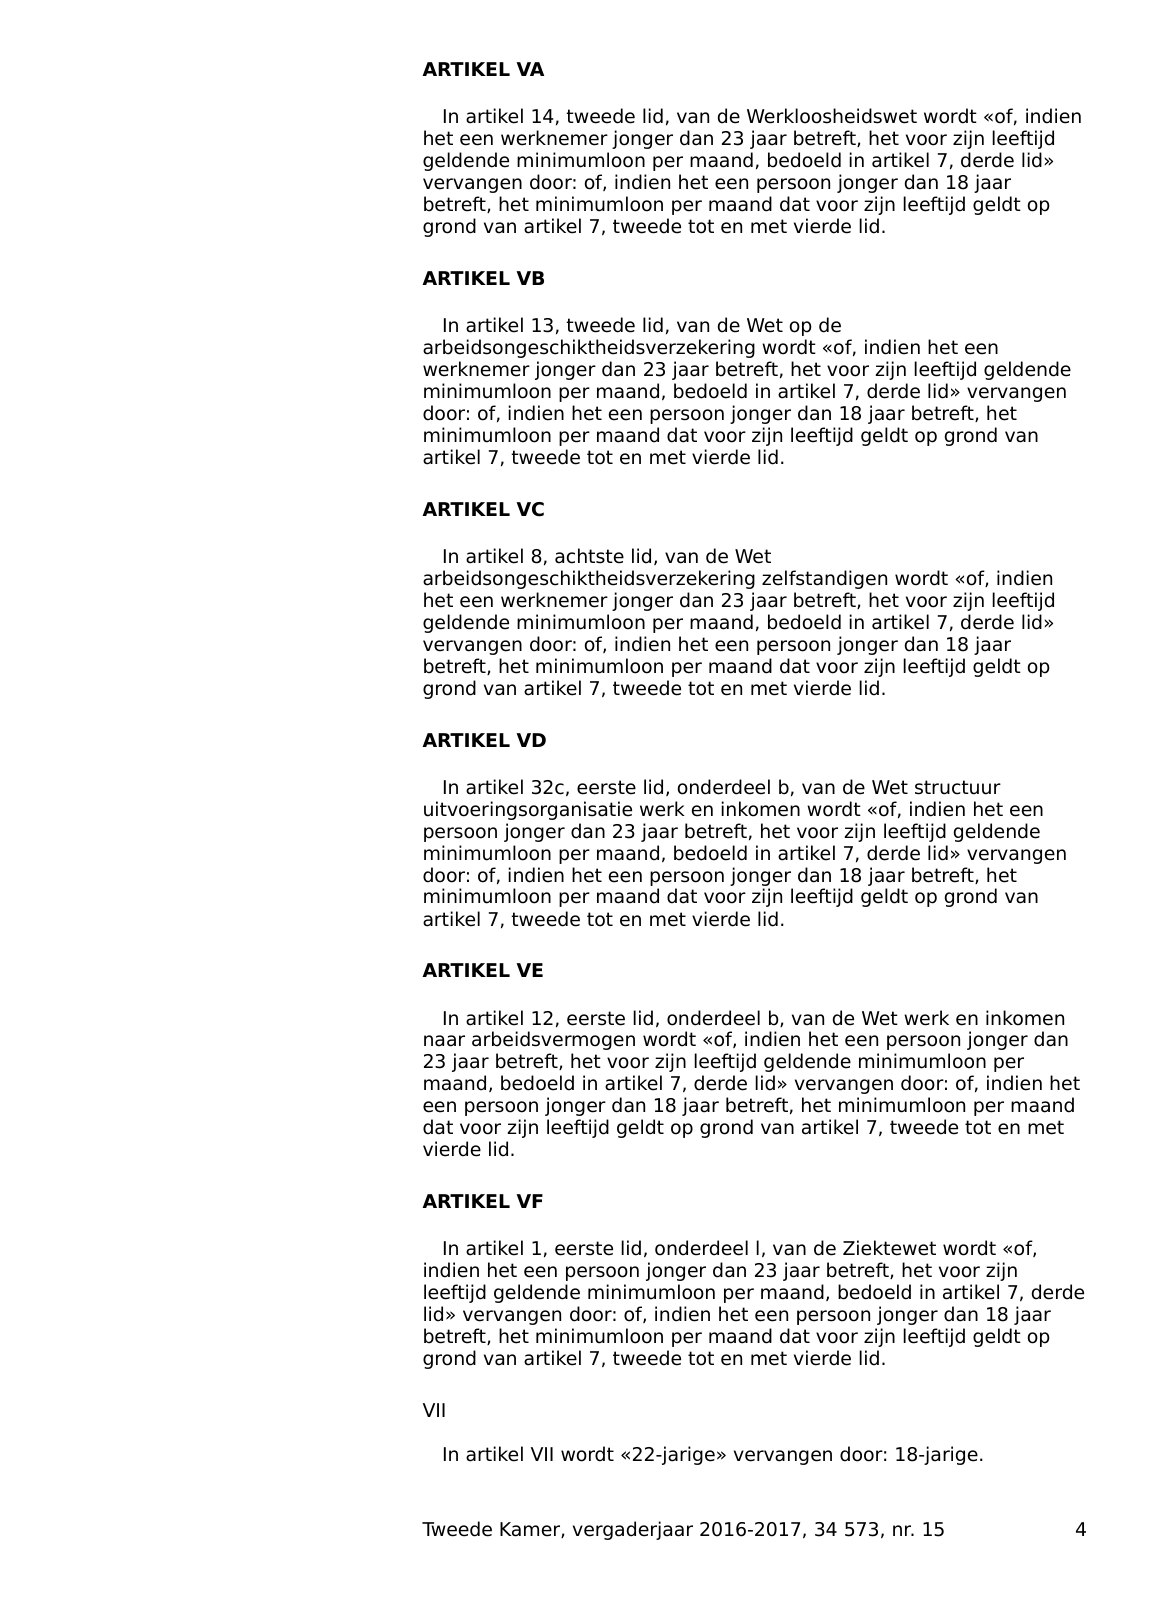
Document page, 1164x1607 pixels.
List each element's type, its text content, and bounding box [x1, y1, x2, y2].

text In artikel 12, eerste lid, onderdeel b, van de Wet werk en inkomen naar arbeidsvermogen wordt «of, indien het een persoon jonger dan 23 jaar betreft, het voor zijn leeftijd geldende minimumloon per maand, bedoeld in artikel 7, derde lid» vervangen door: of, indien het een persoon jonger dan 18 jaar betreft, het minimumloon per maand dat voor zijn leeftijd geldt op grond van artikel 7, tweede tot en met vierde lid. [422, 1007, 1087, 1161]
subtitle ARTIKEL VA [422, 59, 1087, 81]
text In artikel 1, eerste lid, onderdeel l, van de Ziektewet wordt «of, indien het een persoon jonger dan 23 jaar betreft, het voor zijn leeftijd geldende minimumloon per maand, bedoeld in artikel 7, derde lid» vervangen door: of, indien het een persoon jonger dan 18 jaar betreft, het minimumloon per maand dat voor zijn leeftijd geldt op grond van artikel 7, tweede tot en met vierde lid. [422, 1238, 1087, 1370]
text In artikel VII wordt «22-jarige» vervangen door: 18-jarige. [422, 1444, 1087, 1466]
subtitle ARTIKEL VE [422, 960, 1087, 982]
subtitle ARTIKEL VC [422, 499, 1087, 521]
text In artikel 8, achtste lid, van de Wet arbeidsongeschiktheidsverzekering zelfstandigen wordt «of, indien het een werknemer jonger dan 23 jaar betreft, het voor zijn leeftijd geldende minimumloon per maand, bedoeld in artikel 7, derde lid» vervangen door: of, indien het een persoon jonger dan 18 jaar betreft, het minimumloon per maand dat voor zijn leeftijd geldt op grond van artikel 7, tweede tot en met vierde lid. [422, 546, 1087, 699]
text In artikel 13, tweede lid, van de Wet op de arbeidsongeschiktheidsverzekering wordt «of, indien het een werknemer jonger dan 23 jaar betreft, het voor zijn leeftijd geldende minimumloon per maand, bedoeld in artikel 7, derde lid» vervangen door: of, indien het een persoon jonger dan 18 jaar betreft, het minimumloon per maand dat voor zijn leeftijd geldt op grond van artikel 7, tweede tot en met vierde lid. [422, 315, 1087, 469]
subtitle ARTIKEL VF [422, 1191, 1087, 1213]
subtitle ARTIKEL VD [422, 729, 1087, 752]
subtitle VII [422, 1400, 1087, 1422]
text In artikel 14, tweede lid, van de Werkloosheidswet wordt «of, indien het een werknemer jonger dan 23 jaar betreft, het voor zijn leeftijd geldende minimumloon per maand, bedoeld in artikel 7, derde lid» vervangen door: of, indien het een persoon jonger dan 18 jaar betreft, het minimumloon per maand dat voor zijn leeftijd geldt op grond van artikel 7, tweede tot en met vierde lid. [422, 106, 1087, 238]
subtitle ARTIKEL VB [422, 268, 1087, 290]
text In artikel 32c, eerste lid, onderdeel b, van de Wet structuur uitvoeringsorganisatie werk en inkomen wordt «of, indien het een persoon jonger dan 23 jaar betreft, het voor zijn leeftijd geldende minimumloon per maand, bedoeld in artikel 7, derde lid» vervangen door: of, indien het een persoon jonger dan 18 jaar betreft, het minimumloon per maand dat voor zijn leeftijd geldt op grond van artikel 7, tweede tot en met vierde lid. [422, 777, 1087, 930]
